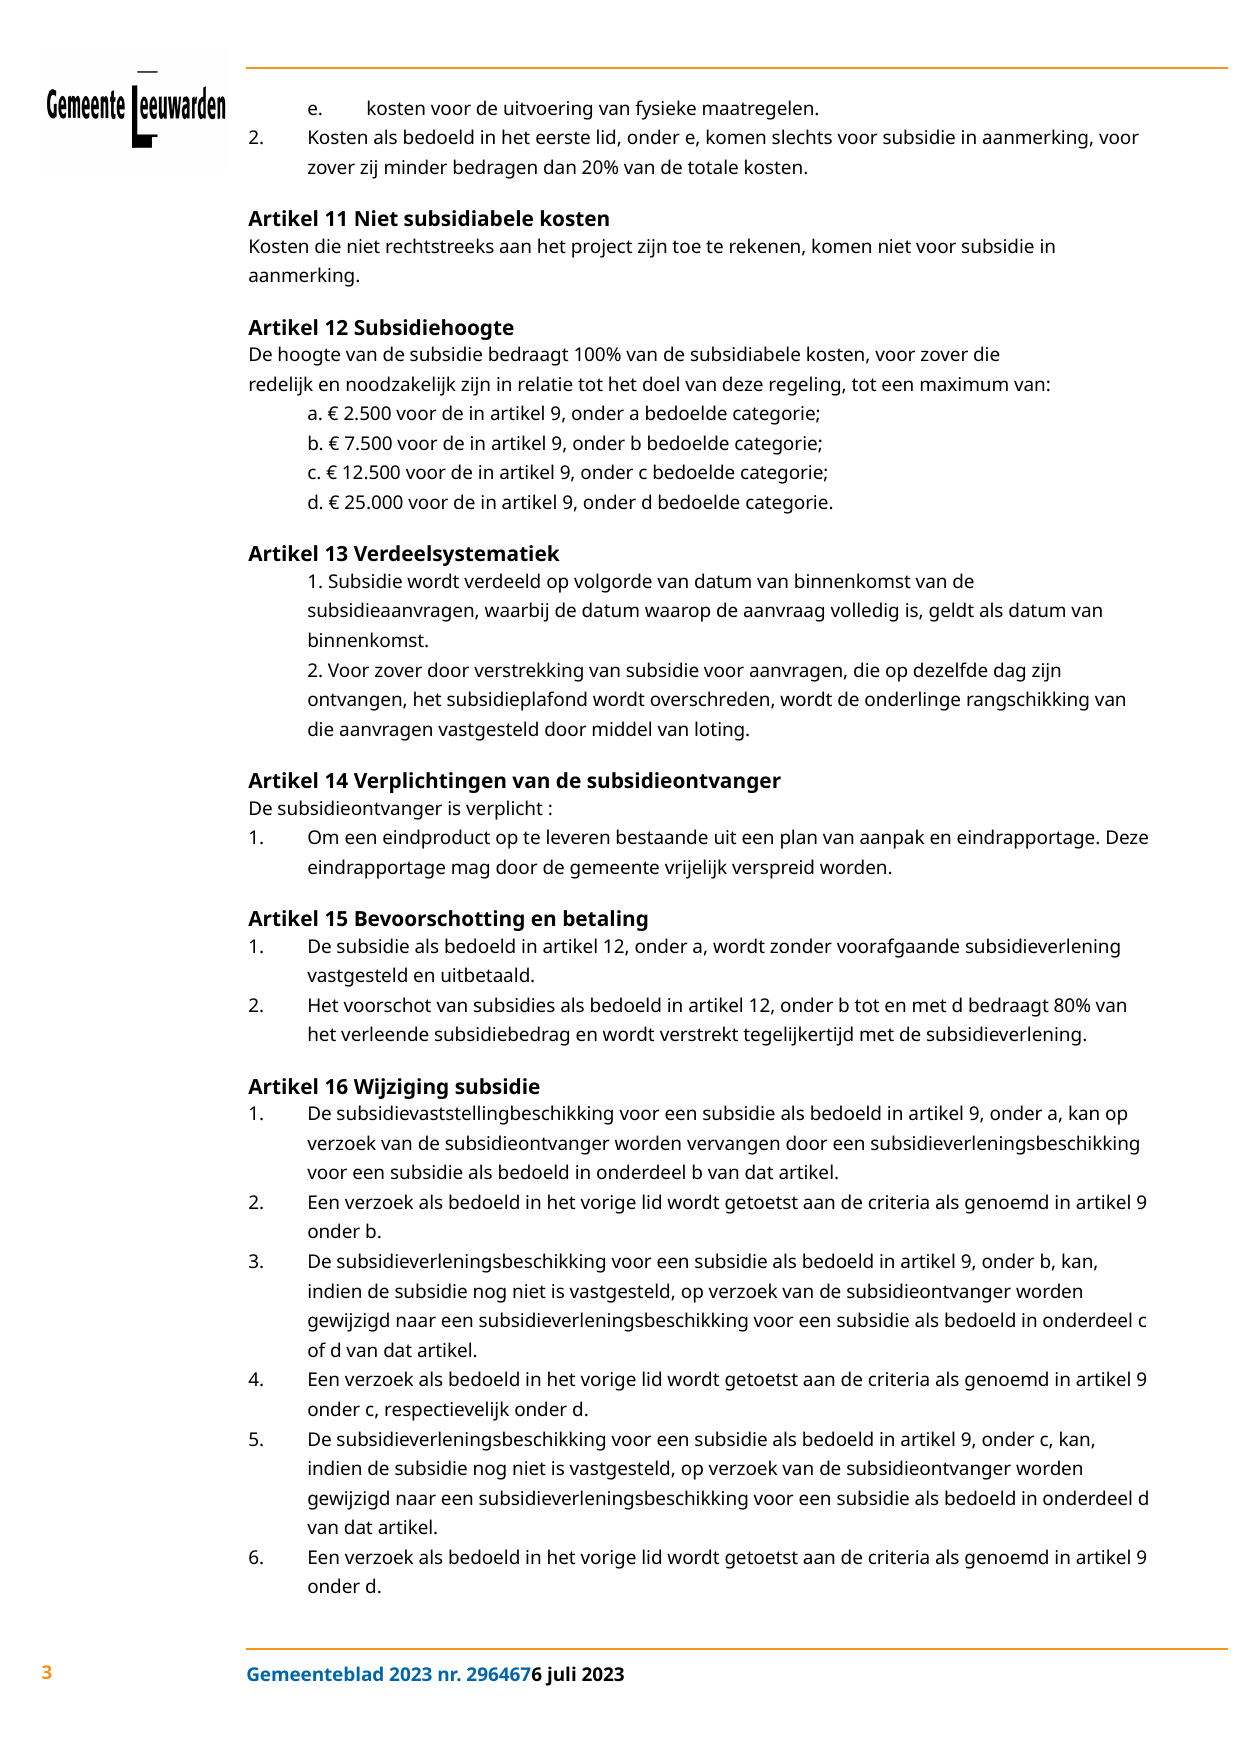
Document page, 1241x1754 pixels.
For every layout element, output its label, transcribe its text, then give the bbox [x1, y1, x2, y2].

list 2. Voor zover door verstrekking van subsidie voor aanvragen, die op dezelfde dag zijn ontvangen, het subsidieplafond wordt overschreden, wordt de onderlinge rangschikking van die aanvragen vastgesteld door middel van loting. [248, 657, 1152, 742]
picture [41, 47, 231, 172]
text De hoogte van de subsidie bedraagt 100% van de subsidiabele kosten, voor zover die [248, 341, 1152, 367]
list De subsidieverleningsbeschikking voor een subsidie als bedoeld in artikel 9, onder c, kan, indien de subsidie nog niet is vastgesteld, op verzoek van de subsidieontvanger worden gewijzigd naar een subsidieverleningsbeschikking voor een subsidie als bedoeld in onderdeel d van dat artikel. [248, 1426, 1152, 1540]
text De subsidieontvanger is verplicht : [248, 795, 1152, 821]
text Artikel 13 Verdeelsystematiek [248, 539, 1152, 568]
list De subsidieverleningsbeschikking voor een subsidie als bedoeld in artikel 9, onder b, kan, indien de subsidie nog niet is vastgesteld, op verzoek van de subsidieontvanger worden gewijzigd naar een subsidieverleningsbeschikking voor een subsidie als bedoeld in onderdeel c of d van dat artikel. [248, 1248, 1152, 1363]
text Artikel 15 Bevoorschotting en betaling [248, 904, 1152, 933]
list Kosten als bedoeld in het eerste lid, onder e, komen slechts voor subsidie in aanmerking, voor zover zij minder bedragen dan 20% van de totale kosten. [248, 124, 1152, 180]
list Een verzoek als bedoeld in het vorige lid wordt getoetst aan de criteria als genoemd in artikel 9 onder c, respectievelijk onder d. [248, 1367, 1152, 1422]
list Een verzoek als bedoeld in het vorige lid wordt getoetst aan de criteria als genoemd in artikel 9 onder d. [248, 1544, 1152, 1599]
list De subsidie als bedoeld in artikel 12, onder a, wordt zonder voorafgaande subsidieverlening vastgesteld en uitbetaald. [248, 933, 1152, 988]
text Kosten die niet rechtstreeks aan het project zijn toe te rekenen, komen niet voor subsidie in aanmerking. [248, 233, 1152, 288]
list De subsidievaststellingbeschikking voor een subsidie als bedoeld in artikel 9, onder a, kan op verzoek van de subsidieontvanger worden vervangen door een subsidieverleningsbeschikking voor een subsidie als bedoeld in onderdeel b van dat artikel. [248, 1100, 1152, 1185]
list kosten voor de uitvoering van fysieke maatregelen. [307, 95, 1152, 121]
text Artikel 11 Niet subsidiabele kosten [248, 204, 1152, 233]
list b. € 7.500 voor de in artikel 9, onder b bedoelde categorie; [248, 430, 1152, 456]
list 1. Subsidie wordt verdeeld op volgorde van datum van binnenkomst van de subsidieaanvragen, waarbij de datum waarop de aanvraag volledig is, geldt als datum van binnenkomst. [248, 568, 1152, 653]
list Een verzoek als bedoeld in het vorige lid wordt getoetst aan de criteria als genoemd in artikel 9 onder b. [248, 1189, 1152, 1244]
list c. € 12.500 voor de in artikel 9, onder c bedoelde categorie; [248, 459, 1152, 485]
list Het voorschot van subsidies als bedoeld in artikel 12, onder b tot en met d bedraagt 80% van het verleende subsidiebedrag en wordt verstrekt tegelijkertijd met de subsidieverlening. [248, 992, 1152, 1047]
list Om een eindproduct op te leveren bestaande uit een plan van aanpak en eindrapportage. Deze eindrapportage mag door de gemeente vrijelijk verspreid worden. [248, 824, 1152, 880]
text Artikel 14 Verplichtingen van de subsidieontvanger [248, 766, 1152, 795]
text Artikel 16 Wijziging subsidie [248, 1072, 1152, 1100]
text redelijk en noodzakelijk zijn in relatie tot het doel van deze regeling, tot een maximum van: [248, 371, 1152, 397]
text Artikel 12 Subsidiehoogte [248, 313, 1152, 341]
list d. € 25.000 voor de in artikel 9, onder d bedoelde categorie. [248, 489, 1152, 515]
list a. € 2.500 voor de in artikel 9, onder a bedoelde categorie; [248, 400, 1152, 426]
